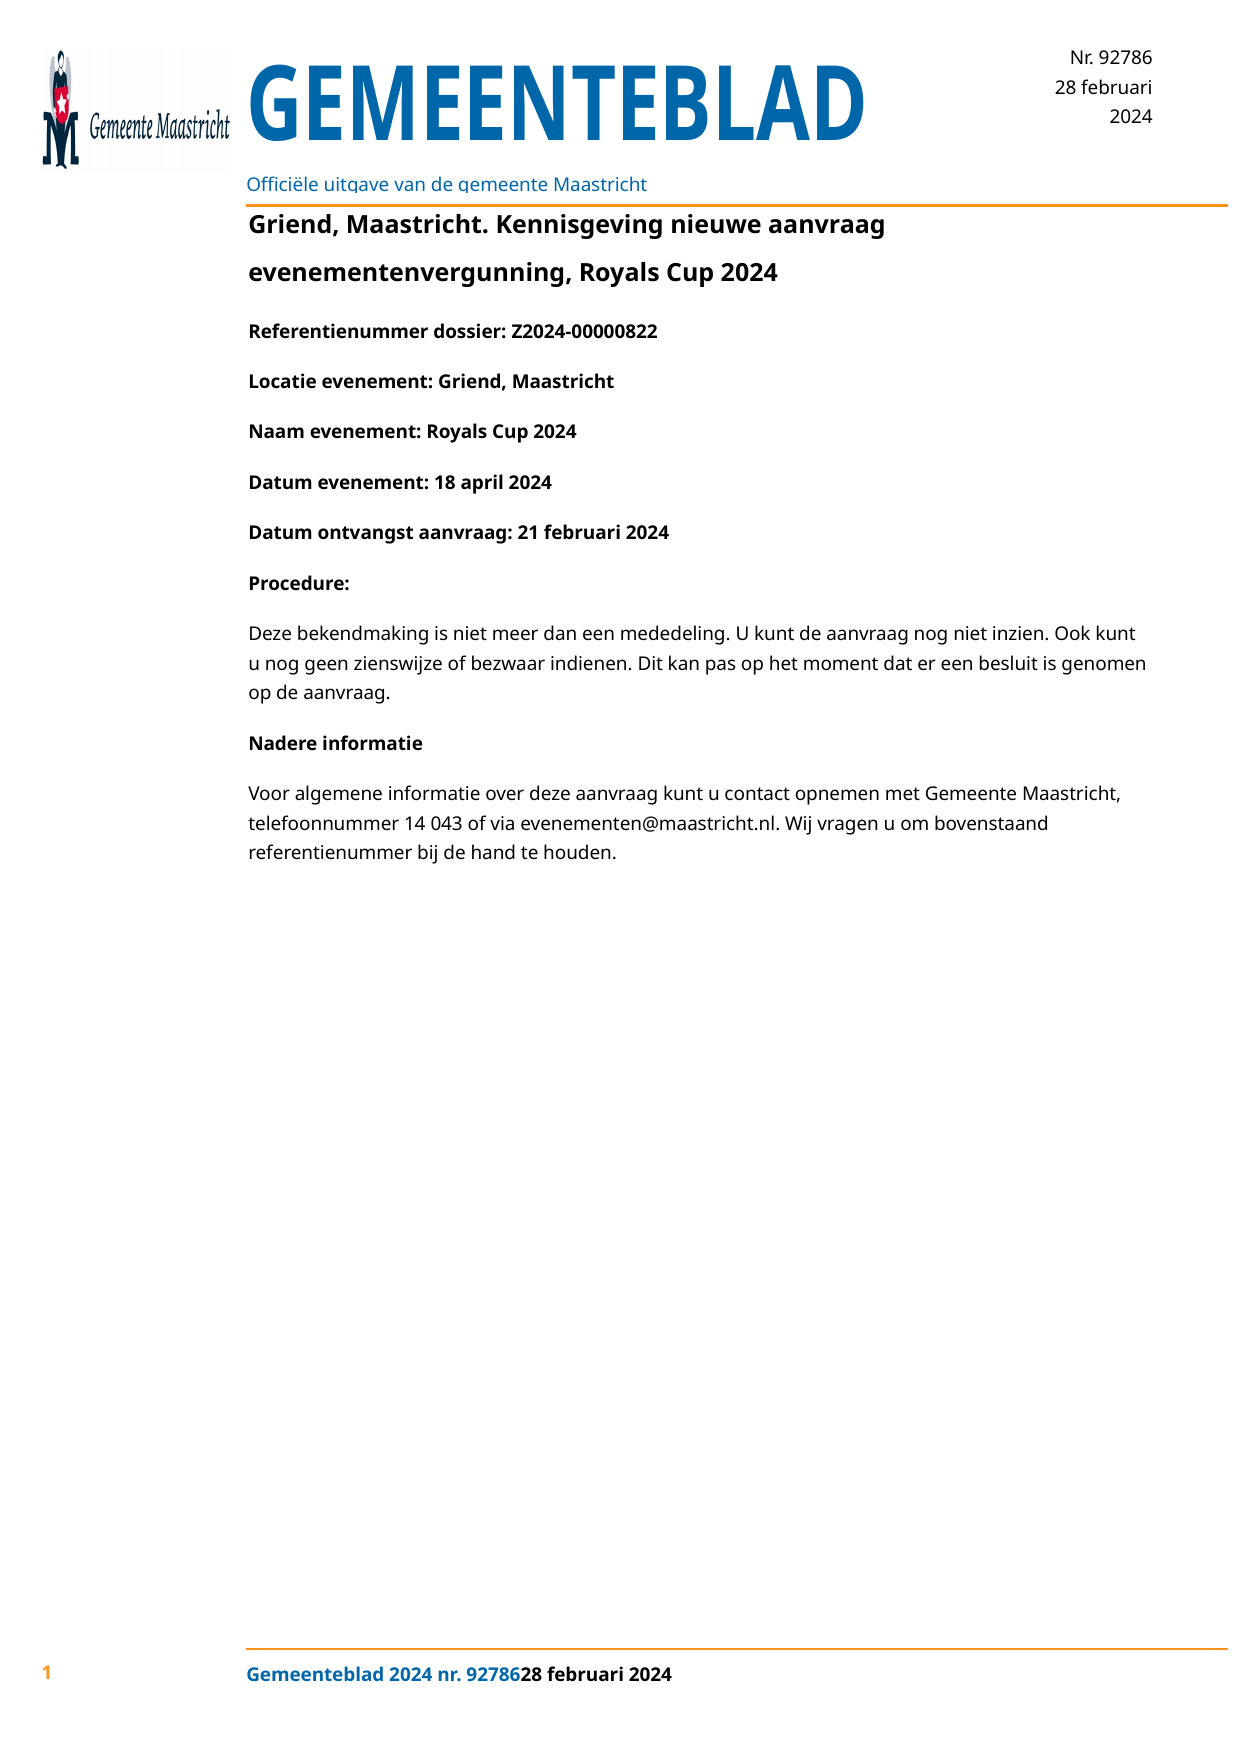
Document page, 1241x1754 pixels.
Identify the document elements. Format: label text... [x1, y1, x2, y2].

text Deze bekendmaking is niet meer dan een mededeling. U kunt de aanvraag nog niet inzien. Ook kunt u nog geen zienswijze of bezwaar indienen. Dit kan pas op het moment dat er een besluit is genomen op de aanvraag. [248, 620, 1152, 705]
text Datum evenement: 18 april 2024 [248, 469, 1152, 495]
text Referentienummer dossier: Z2024-00000822 [248, 318, 1152, 344]
text Voor algemene informatie over deze aanvraag kunt u contact opnemen met Gemeente Maastricht, telefoonnummer 14 043 of via evenementen@maastricht.nl. Wij vragen u om bovenstaand referentienummer bij de hand te houden. [248, 780, 1152, 865]
text Procedure: [248, 570, 1152, 596]
text Locatie evenement: Griend, Maastricht [248, 368, 1152, 394]
text Griend, Maastricht. Kennisgeving nieuwe aanvraag evenementenvergunning, Royals Cup 2024 [248, 207, 1152, 288]
text Datum ontvangst aanvraag: 21 februari 2024 [248, 519, 1152, 545]
text Nadere informatie [248, 730, 1152, 756]
picture [41, 47, 231, 172]
text Naam evenement: Royals Cup 2024 [248, 419, 1152, 444]
